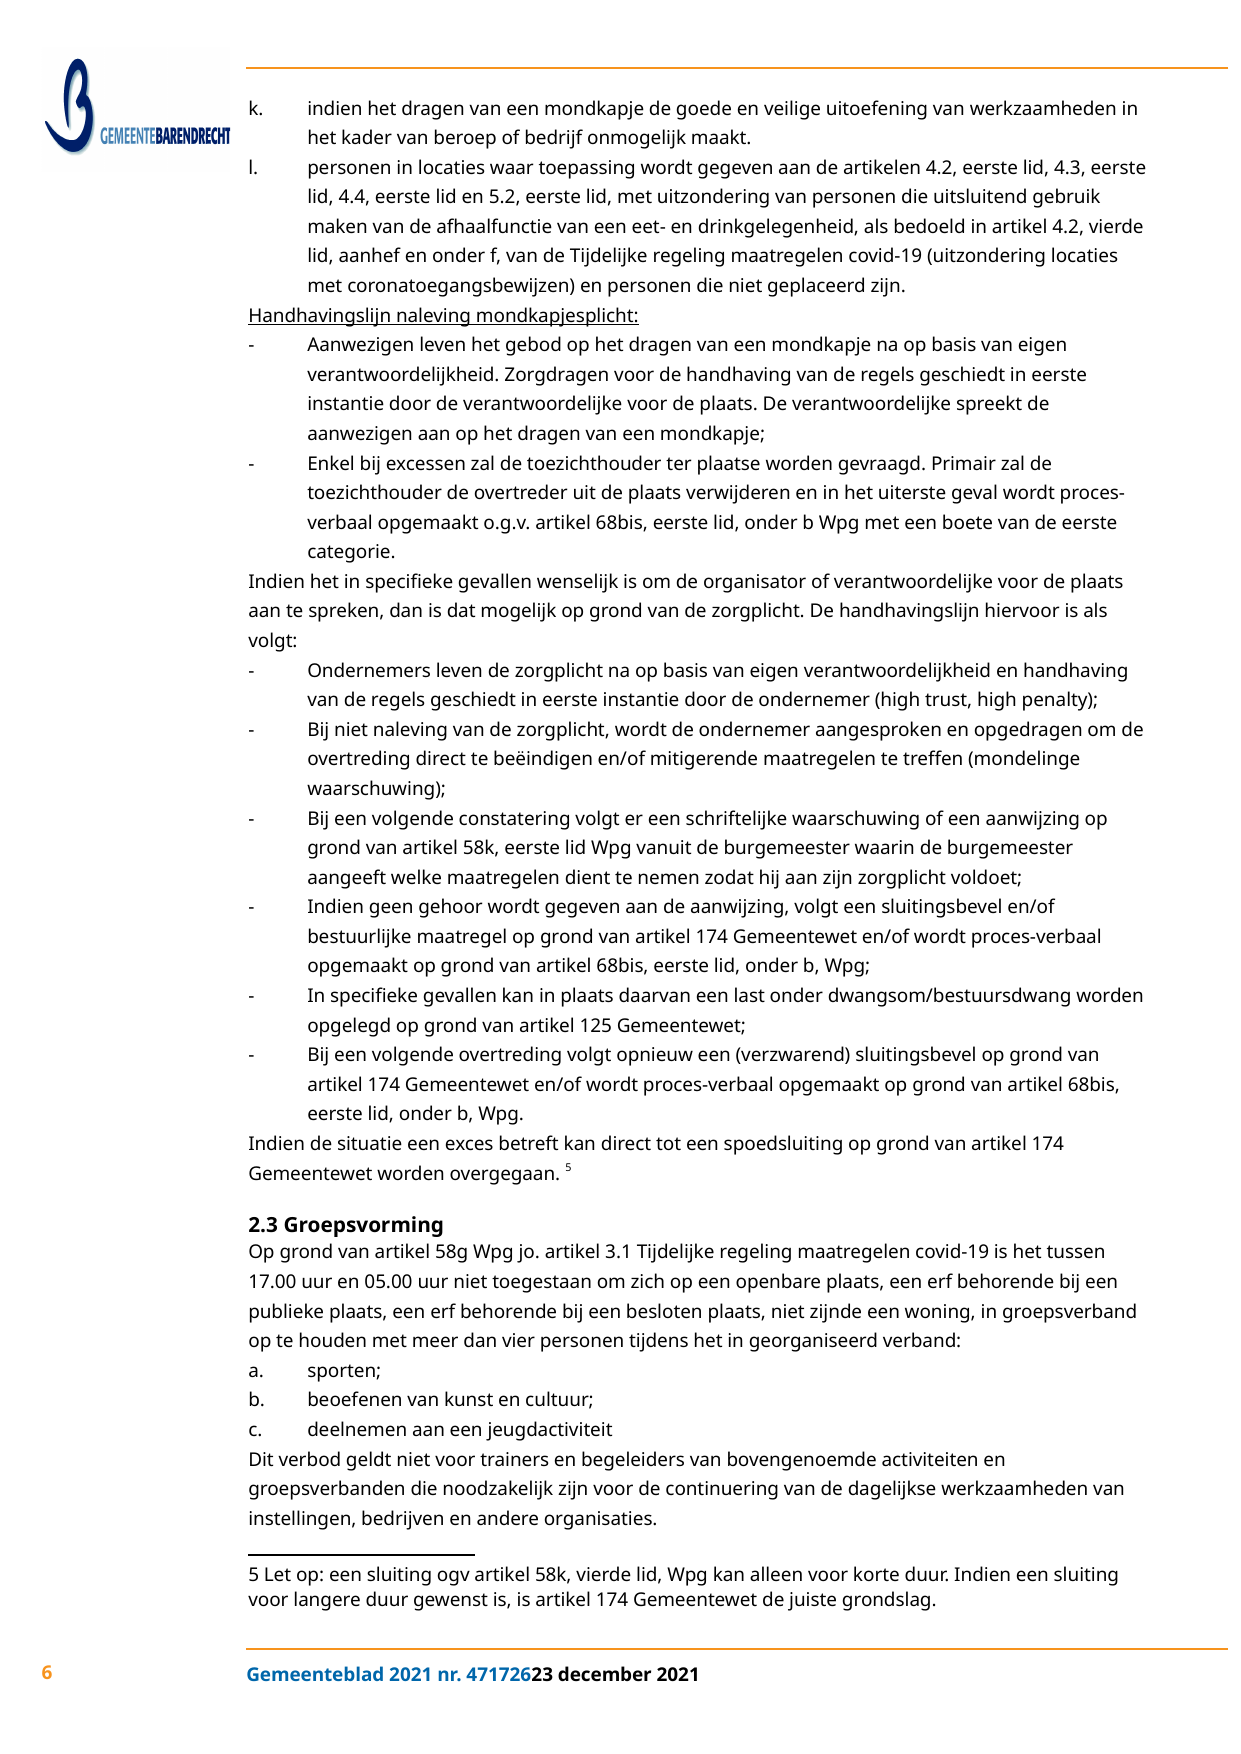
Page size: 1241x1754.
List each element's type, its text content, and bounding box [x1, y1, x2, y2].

list In specifieke gevallen kan in plaats daarvan een last onder dwangsom/bestuursdwang worden opgelegd op grond van artikel 125 Gemeentewet; [248, 982, 1152, 1038]
picture [41, 47, 231, 172]
list Indien geen gehoor wordt gegeven aan de aanwijzing, volgt een sluitingsbevel en/of bestuurlijke maatregel op grond van artikel 174 Gemeentewet en/of wordt proces-verbaal opgemaakt op grond van artikel 68bis, eerste lid, onder b, Wpg; [248, 893, 1152, 978]
text Handhavingslijn naleving mondkapjesplicht: [248, 302, 1152, 328]
list sporten; [248, 1357, 1152, 1383]
list beoefenen van kunst en cultuur; [248, 1387, 1152, 1412]
text Let op: een sluiting ogv artikel 58k, vierde lid, Wpg kan alleen voor korte duur. Indien een sluiting voor langere duur gewenst is, is artikel 174 Gemeentewet de juiste grondslag. [248, 1561, 1152, 1612]
list personen in locaties waar toepassing wordt gegeven aan de artikelen 4.2, eerste lid, 4.3, eerste lid, 4.4, eerste lid en 5.2, eerste lid, met uitzondering van personen die uitsluitend gebruik maken van de afhaalfunctie van een eet- en drinkgelegenheid, als bedoeld in artikel 4.2, vierde lid, aanhef en onder f, van de Tijdelijke regeling maatregelen covid-19 (uitzondering locaties met coronatoegangsbewijzen) en personen die niet geplaceerd zijn. [248, 154, 1152, 298]
list deelnemen aan een jeugdactiviteit [248, 1416, 1152, 1442]
list Bij niet naleving van de zorgplicht, wordt de ondernemer aangesproken en opgedragen om de overtreding direct te beëindigen en/of mitigerende maatregelen te treffen (mondelinge waarschuwing); [248, 716, 1152, 801]
list indien het dragen van een mondkapje de goede en veilige uitoefening van werkzaamheden in het kader van beroep of bedrijf onmogelijk maakt. [248, 95, 1152, 150]
list Bij een volgende constatering volgt er een schriftelijke waarschuwing of een aanwijzing op grond van artikel 58k, eerste lid Wpg vanuit de burgemeester waarin de burgemeester aangeeft welke maatregelen dient te nemen zodat hij aan zijn zorgplicht voldoet; [248, 805, 1152, 890]
text Op grond van artikel 58g Wpg jo. artikel 3.1 Tijdelijke regeling maatregelen covid-19 is het tussen 17.00 uur en 05.00 uur niet toegestaan om zich op een openbare plaats, een erf behorende bij een publieke plaats, een erf behorende bij een besloten plaats, niet zijnde een woning, in groepsverband op te houden met meer dan vier personen tijdens het in georganiseerd verband: [248, 1239, 1152, 1353]
list Ondernemers leven de zorgplicht na op basis van eigen verantwoordelijkheid en handhaving van de regels geschiedt in eerste instantie door de ondernemer (high trust, high penalty); [248, 657, 1152, 712]
text 2.3 Groepsvorming [248, 1210, 1152, 1239]
text Dit verbod geldt niet voor trainers en begeleiders van bovengenoemde activiteiten en groepsverbanden die noodzakelijk zijn voor de continuering van de dagelijkse werkzaamheden van instellingen, bedrijven en andere organisaties. [248, 1446, 1152, 1531]
text Indien het in specifieke gevallen wenselijk is om de organisator of verantwoordelijke voor de plaats aan te spreken, dan is dat mogelijk op grond van de zorgplicht. De handhavingslijn hiervoor is als volgt: [248, 568, 1152, 653]
list Bij een volgende overtreding volgt opnieuw een (verzwarend) sluitingsbevel op grond van artikel 174 Gemeentewet en/of wordt proces-verbaal opgemaakt op grond van artikel 68bis, eerste lid, onder b, Wpg. [248, 1041, 1152, 1126]
list Enkel bij excessen zal de toezichthouder ter plaatse worden gevraagd. Primair zal de toezichthouder de overtreder uit de plaats verwijderen en in het uiterste geval wordt proces-verbaal opgemaakt o.g.v. artikel 68bis, eerste lid, onder b Wpg met een boete van de eerste categorie. [248, 450, 1152, 564]
list Aanwezigen leven het gebod op het dragen van een mondkapje na op basis van eigen verantwoordelijkheid. Zorgdragen voor de handhaving van de regels geschiedt in eerste instantie door de verantwoordelijke voor de plaats. De verantwoordelijke spreekt de aanwezigen aan op het dragen van een mondkapje; [248, 331, 1152, 446]
text Indien de situatie een exces betreft kan direct tot een spoedsluiting op grond van artikel 174 Gemeentewet worden overgegaan. [248, 1130, 1152, 1186]
